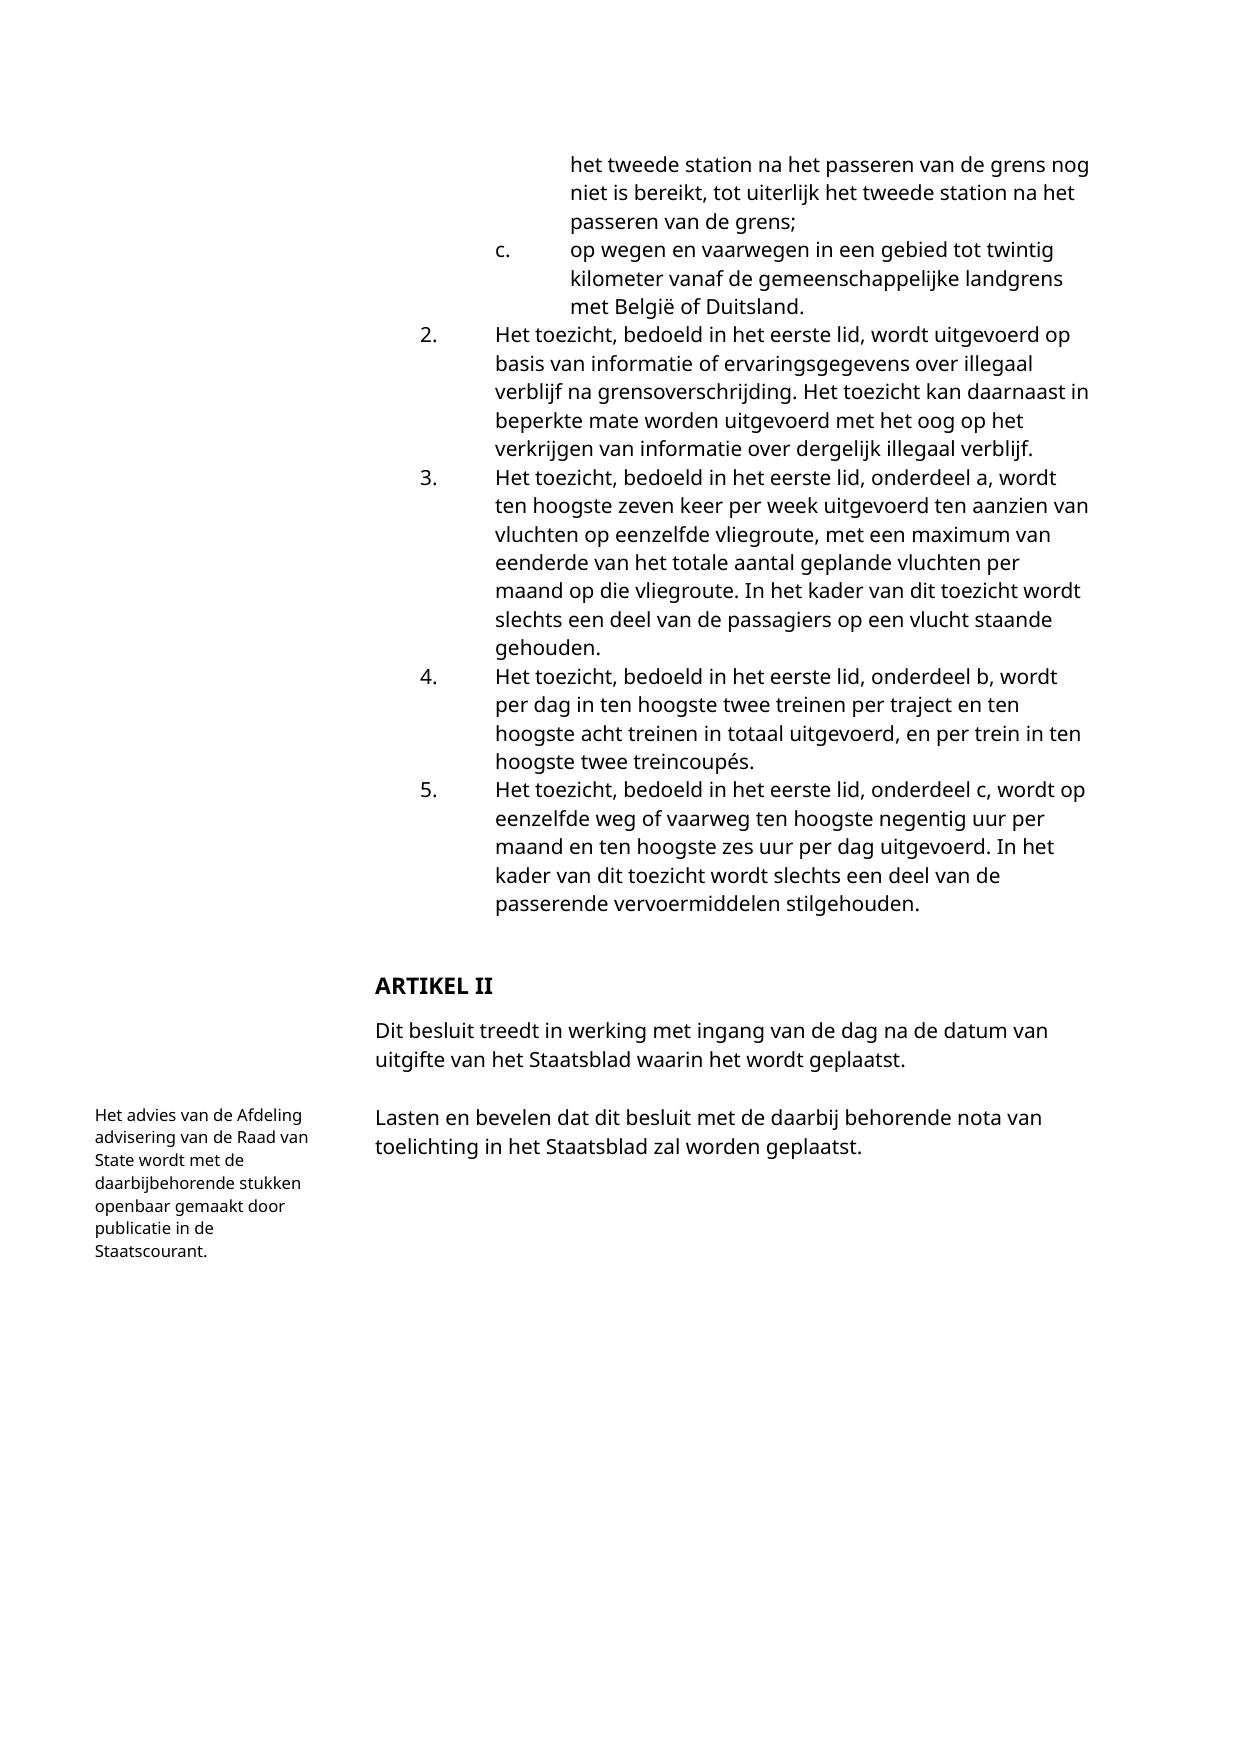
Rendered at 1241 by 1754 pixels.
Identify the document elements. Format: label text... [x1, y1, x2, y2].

text Dit besluit treedt in werking met ingang van de dag na de datum van uitgifte van het Staatsblad waarin het wordt geplaatst. [375, 1017, 1090, 1073]
list Het toezicht, bedoeld in het eerste lid, onderdeel c, wordt op eenzelfde weg of vaarweg ten hoogste negentig uur per maand en ten hoogste zes uur per dag uitgevoerd. In het kader van dit toezicht wordt slechts een deel van de passerende vervoermiddelen stilgehouden. [420, 776, 1090, 918]
text Lasten en bevelen dat dit besluit met de daarbij behorende nota van toelichting in het Staatsblad zal worden geplaatst. [375, 1103, 1090, 1160]
text Het advies van de Afdeling advisering van de Raad van State wordt met de daarbijbehorende stukken openbaar gemaakt door publicatie in de Staatscourant. [94, 1103, 328, 1262]
subtitle ARTIKEL II [375, 970, 1090, 1002]
list op wegen en vaarwegen in een gebied tot twintig kilometer vanaf de gemeenschappelijke landgrens met België of Duitsland. [495, 235, 1090, 321]
list Het toezicht, bedoeld in het eerste lid, onderdeel a, wordt ten hoogste zeven keer per week uitgevoerd ten aanzien van vluchten op eenzelfde vliegroute, met een maximum van eenderde van het totale aantal geplande vluchten per maand op die vliegroute. In het kader van dit toezicht wordt slechts een deel van de passagiers op een vlucht staande gehouden. [420, 463, 1090, 662]
list Het toezicht, bedoeld in het eerste lid, onderdeel b, wordt per dag in ten hoogste twee treinen per traject en ten hoogste acht treinen in totaal uitgevoerd, en per trein in ten hoogste twee treincoupés. [420, 662, 1090, 776]
list het tweede station na het passeren van de grens nog niet is bereikt, tot uiterlijk het tweede station na het passeren van de grens; [495, 150, 1090, 235]
list Het toezicht, bedoeld in het eerste lid, wordt uitgevoerd op basis van informatie of ervaringsgegevens over illegaal verblijf na grensoverschrijding. Het toezicht kan daarnaast in beperkte mate worden uitgevoerd met het oog op het verkrijgen van informatie over dergelijk illegaal verblijf. [420, 321, 1090, 463]
